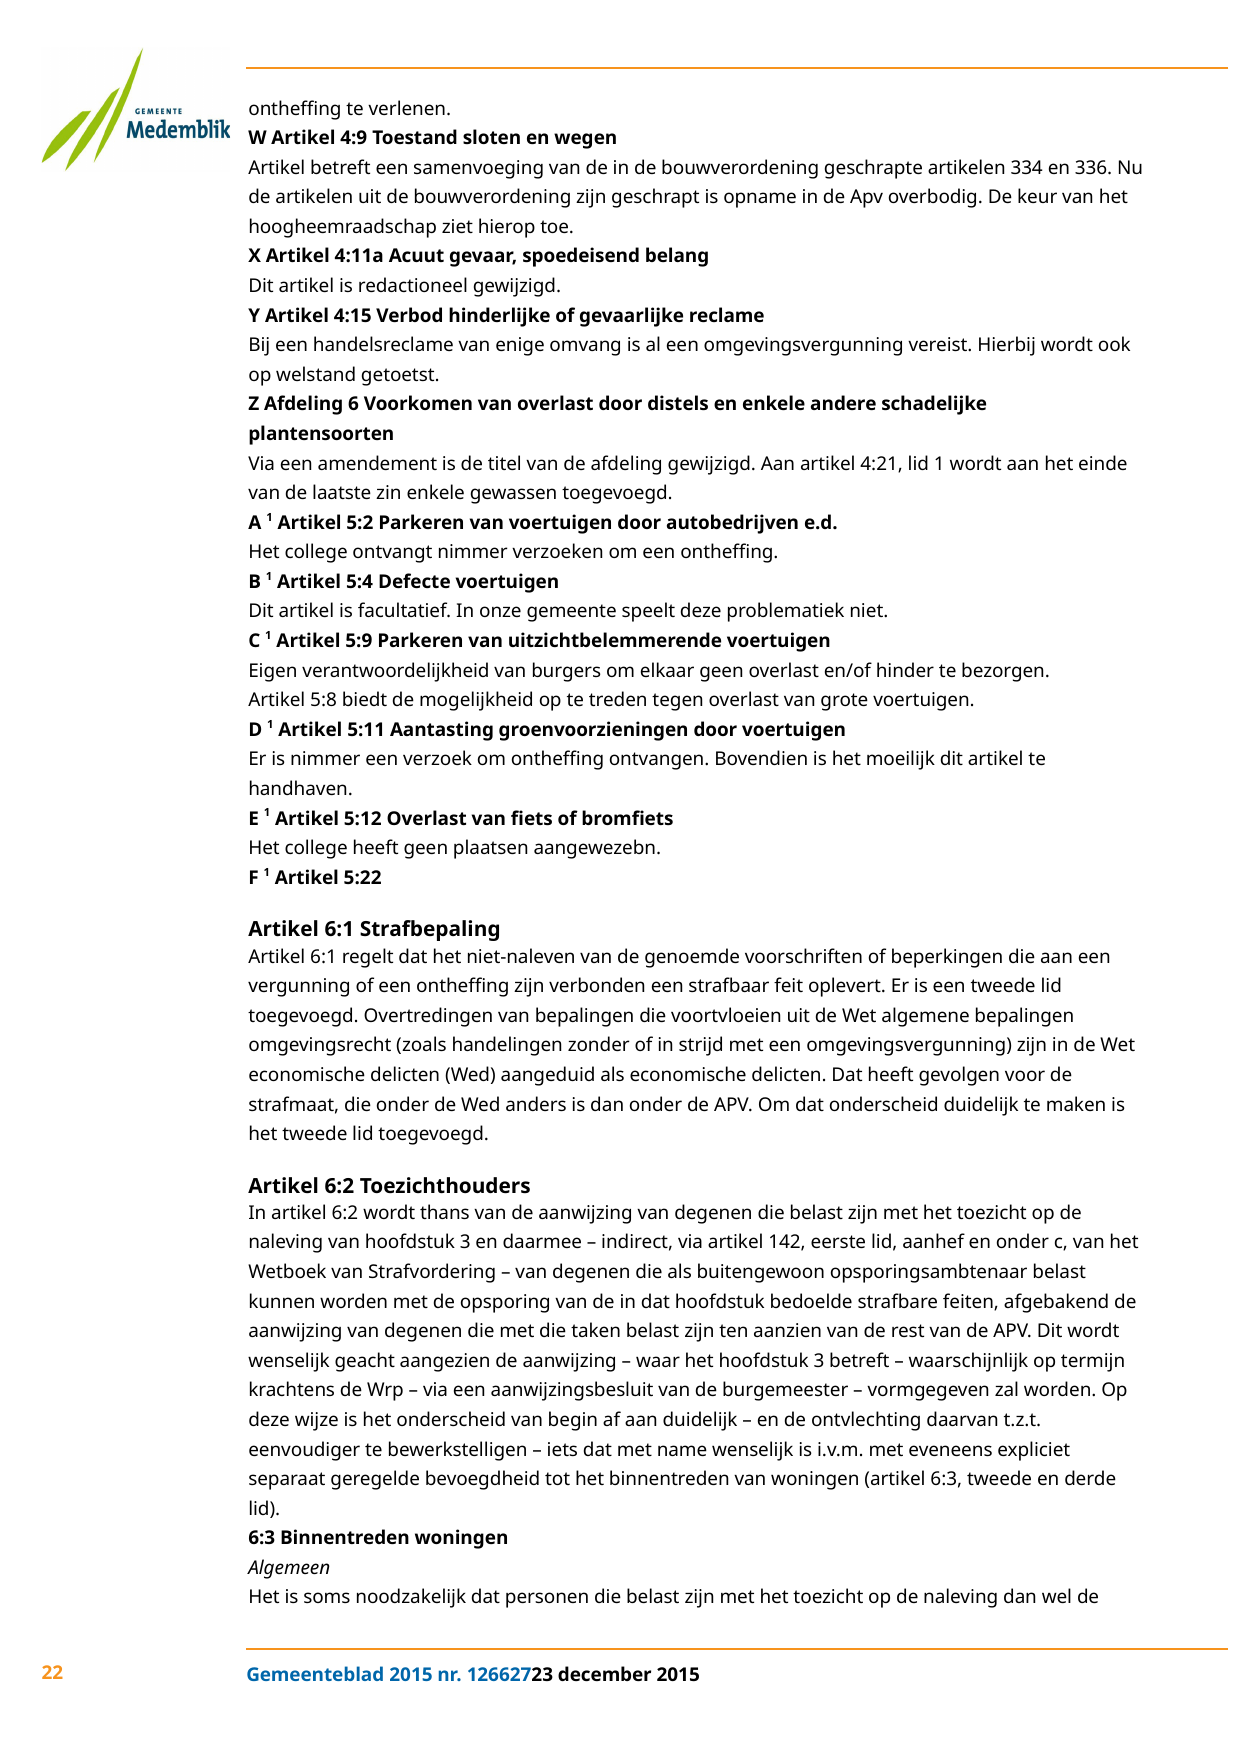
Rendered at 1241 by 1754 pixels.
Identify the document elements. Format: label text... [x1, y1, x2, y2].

text Dit artikel is facultatief. In onze gemeente speelt deze problematiek niet. [248, 598, 1152, 623]
text Dit artikel is redactioneel gewijzigd. [248, 272, 1152, 298]
text B 1 Artikel 5:4 Defecte voertuigen [248, 568, 1152, 594]
text Het is soms noodzakelijk dat personen die belast zijn met het toezicht op de naleving dan wel de [248, 1584, 1152, 1609]
text W Artikel 4:9 Toestand sloten en wegen [248, 124, 1152, 150]
text Artikel betreft een samenvoeging van de in de bouwverordening geschrapte artikelen 334 en 336. Nu de artikelen uit de bouwverordening zijn geschrapt is opname in de Apv overbodig. De keur van het hoogheemraadschap ziet hierop toe. [248, 154, 1152, 239]
text 6:3 Binnentreden woningen [248, 1524, 1152, 1550]
text C 1 Artikel 5:9 Parkeren van uitzichtbelemmerende voertuigen [248, 627, 1152, 653]
text Artikel 5:8 biedt de mogelijkheid op te treden tegen overlast van grote voertuigen. [248, 686, 1152, 712]
text ontheffing te verlenen. [248, 95, 1152, 121]
text Artikel 6:1 Strafbepaling [248, 914, 1152, 943]
text Het college ontvangt nimmer verzoeken om een ontheffing. [248, 538, 1152, 564]
text Artikel 6:2 Toezichthouders [248, 1171, 1152, 1199]
text Eigen verantwoordelijkheid van burgers om elkaar geen overlast en/of hinder te bezorgen. [248, 657, 1152, 683]
text Z Afdeling 6 Voorkomen van overlast door distels en enkele andere schadelijke [248, 391, 1152, 416]
text In artikel 6:2 wordt thans van de aanwijzing van degenen die belast zijn met het toezicht op de naleving van hoofdstuk 3 en daarmee – indirect, via artikel 142, eerste lid, aanhef en onder c, van het Wetboek van Strafvordering – van degenen die als buitengewoon opsporingsambtenaar belast kunnen worden met de opsporing van de in dat hoofdstuk bedoelde strafbare feiten, afgebakend de aanwijzing van degenen die met die taken belast zijn ten aanzien van de rest van de APV. Dit wordt wenselijk geacht aangezien de aanwijzing – waar het hoofdstuk 3 betreft – waarschijnlijk op termijn krachtens de Wrp – via een aanwijzingsbesluit van de burgemeester – vormgegeven zal worden. Op deze wijze is het onderscheid van begin af aan duidelijk – en de ontvlechting daarvan t.z.t. eenvoudiger te bewerkstelligen – iets dat met name wenselijk is i.v.m. met eveneens expliciet separaat geregelde bevoegdheid tot het binnentreden van woningen (artikel 6:3, tweede en derde lid). [248, 1199, 1152, 1521]
picture [41, 47, 231, 172]
text A 1 Artikel 5:2 Parkeren van voertuigen door autobedrijven e.d. [248, 509, 1152, 535]
text Bij een handelsreclame van enige omvang is al een omgevingsvergunning vereist. Hierbij wordt ook op welstand getoetst. [248, 331, 1152, 387]
text Via een amendement is de titel van de afdeling gewijzigd. Aan artikel 4:21, lid 1 wordt aan het einde van de laatste zin enkele gewassen toegevoegd. [248, 450, 1152, 505]
text plantensoorten [248, 420, 1152, 446]
text Artikel 6:1 regelt dat het niet-naleven van de genoemde voorschriften of beperkingen die aan een vergunning of een ontheffing zijn verbonden een strafbaar feit oplevert. Er is een tweede lid toegevoegd. Overtredingen van bepalingen die voortvloeien uit de Wet algemene bepalingen omgevingsrecht (zoals handelingen zonder of in strijd met een omgevingsvergunning) zijn in de Wet economische delicten (Wed) aangeduid als economische delicten. Dat heeft gevolgen voor de strafmaat, die onder de Wed anders is dan onder de APV. Om dat onderscheid duidelijk te maken is het tweede lid toegevoegd. [248, 943, 1152, 1146]
text F 1 Artikel 5:22 [248, 864, 1152, 890]
text E 1 Artikel 5:12 Overlast van fiets of bromfiets [248, 805, 1152, 831]
text Y Artikel 4:15 Verbod hinderlijke of gevaarlijke reclame [248, 302, 1152, 328]
text X Artikel 4:11a Acuut gevaar, spoedeisend belang [248, 243, 1152, 268]
text Er is nimmer een verzoek om ontheffing ontvangen. Bovendien is het moeilijk dit artikel te handhaven. [248, 746, 1152, 801]
text Algemeen [248, 1554, 1152, 1580]
text D 1 Artikel 5:11 Aantasting groenvoorzieningen door voertuigen [248, 716, 1152, 742]
text Het college heeft geen plaatsen aangewezebn. [248, 834, 1152, 860]
